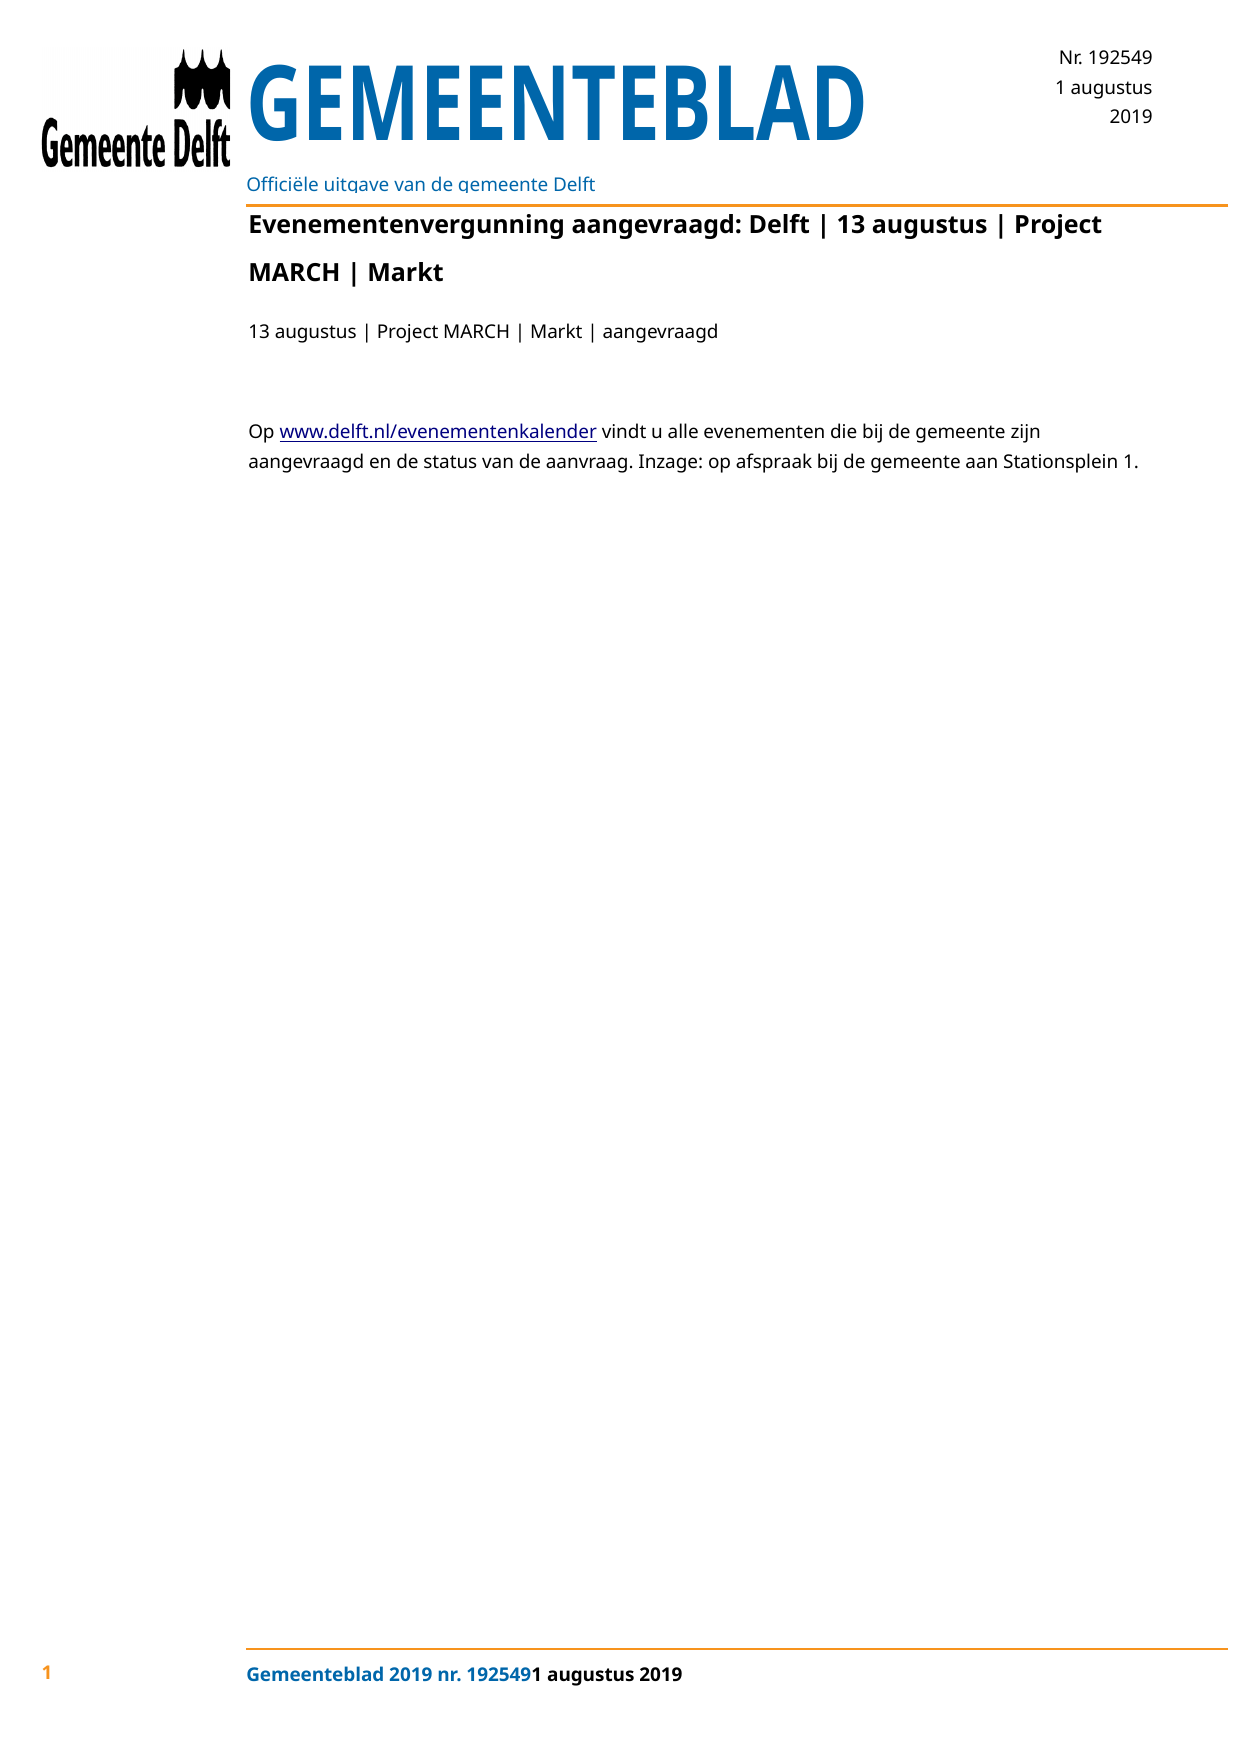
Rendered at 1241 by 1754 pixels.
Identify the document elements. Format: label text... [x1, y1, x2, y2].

picture [41, 47, 231, 172]
text Op www.delft.nl/evenementenkalender vindt u alle evenementen die bij de gemeente zijn aangevraagd en de status van de aanvraag. Inzage: op afspraak bij de gemeente aan Stationsplein 1. [248, 419, 1152, 474]
text Evenementenvergunning aangevraagd: Delft | 13 augustus | Project MARCH | Markt [248, 207, 1152, 288]
text 13 augustus | Project MARCH | Markt | aangevraagd [248, 318, 1152, 344]
